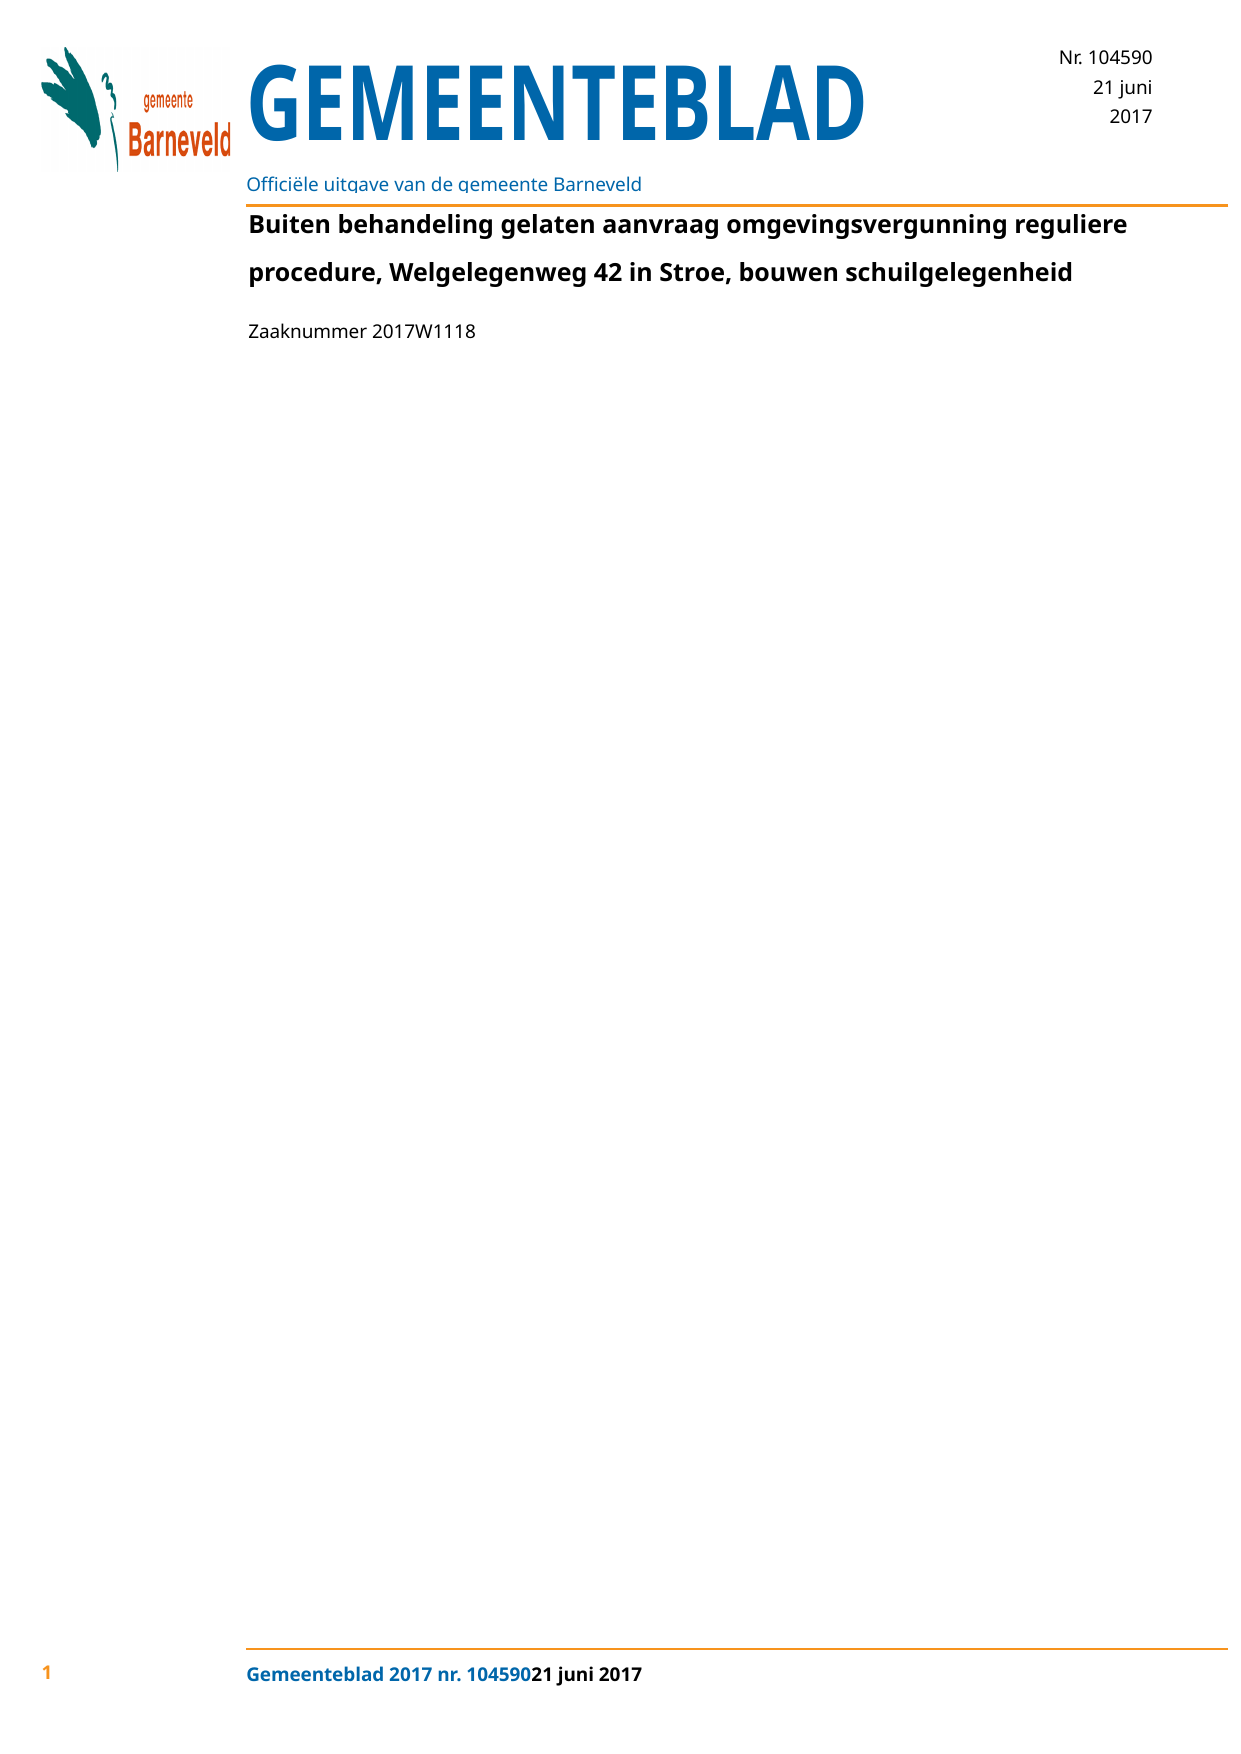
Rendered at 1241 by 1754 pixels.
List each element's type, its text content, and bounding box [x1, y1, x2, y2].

picture [41, 47, 231, 172]
text Zaaknummer 2017W1118 [248, 318, 1152, 344]
text Buiten behandeling gelaten aanvraag omgevingsvergunning reguliere procedure, Welgelegenweg 42 in Stroe, bouwen schuilgelegenheid [248, 207, 1152, 288]
